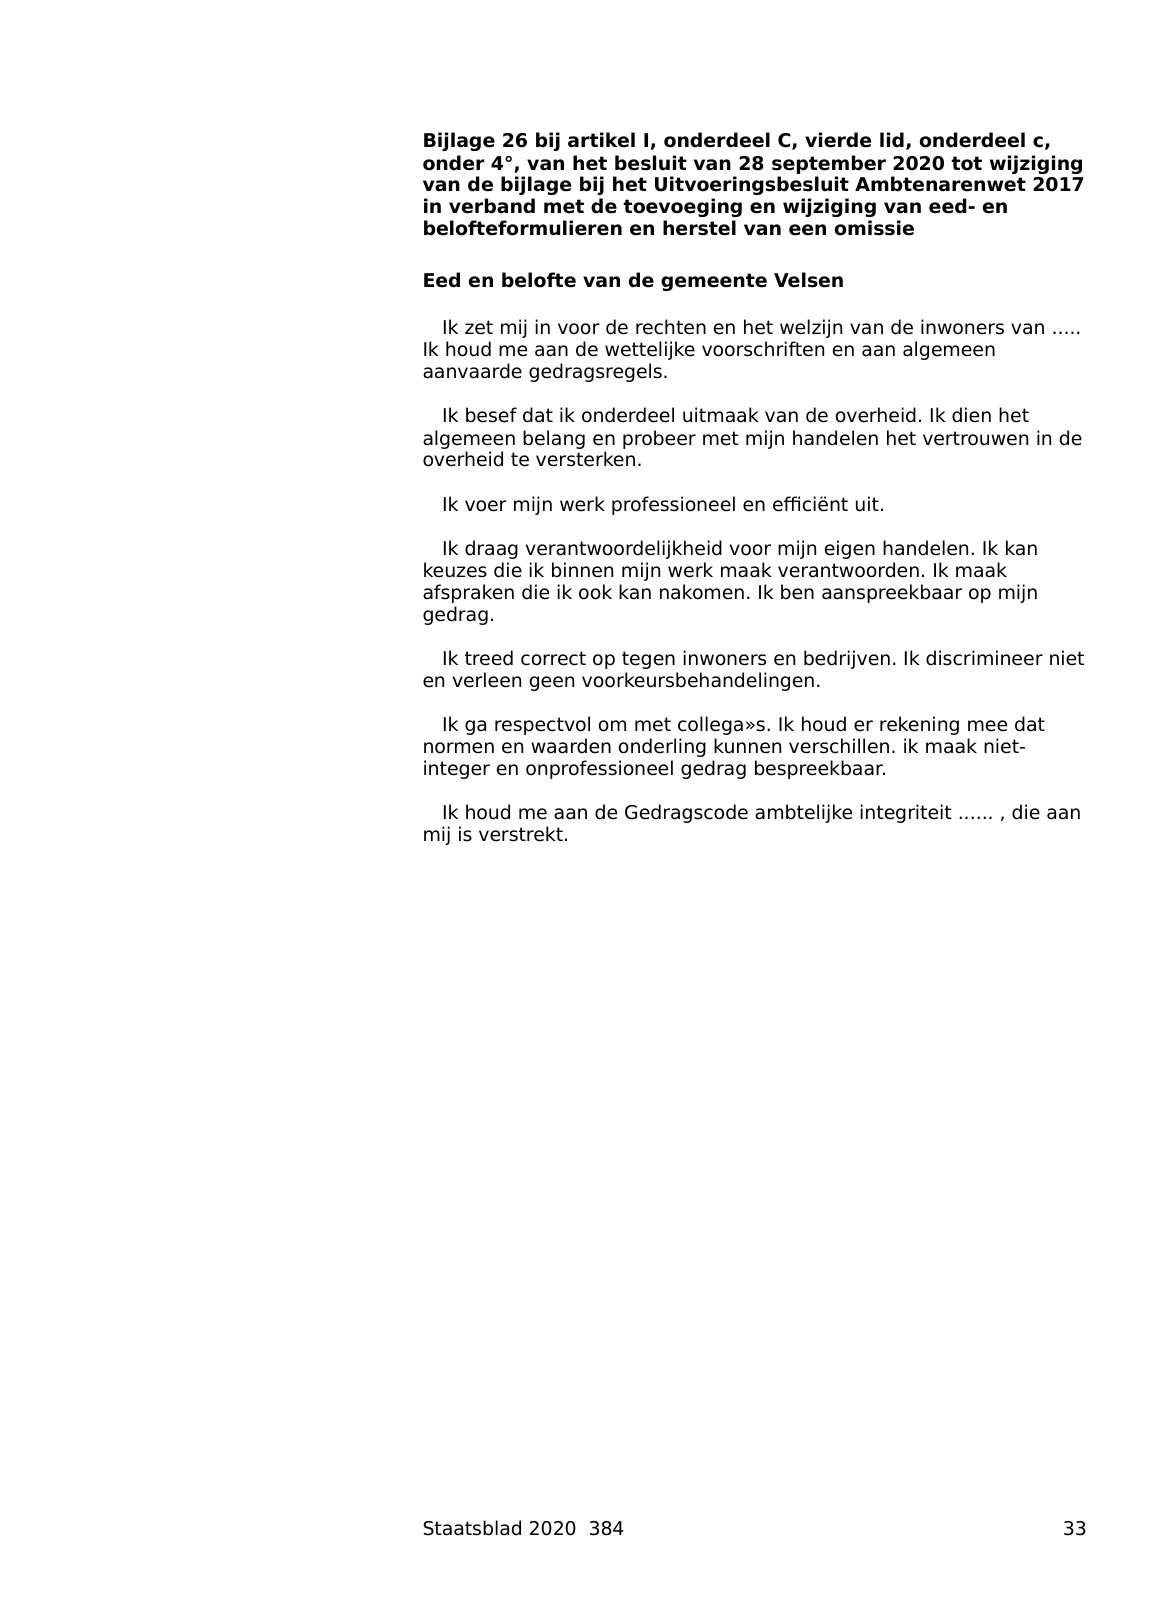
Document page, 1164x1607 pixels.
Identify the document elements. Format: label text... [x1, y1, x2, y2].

text Ik ga respectvol om met collega»s. Ik houd er rekening mee dat normen en waarden onderling kunnen verschillen. ik maak niet-integer en onprofessioneel gedrag bespreekbaar. [422, 714, 1087, 780]
subtitle Bijlage 26 bij artikel I, onderdeel C, vierde lid, onderdeel c, onder 4°, van het besluit van 28 september 2020 tot wijziging van de bijlage bij het Uitvoeringsbesluit Ambtenarenwet 2017 in verband met de toevoeging en wijziging van eed- en belofteformulieren en herstel van een omissie [422, 130, 1087, 240]
text Ik treed correct op tegen inwoners en bedrijven. Ik discrimineer niet en verleen geen voorkeursbehandelingen. [422, 648, 1087, 692]
text Ik draag verantwoordelijkheid voor mijn eigen handelen. Ik kan keuzes die ik binnen mijn werk maak verantwoorden. Ik maak afspraken die ik ook kan nakomen. Ik ben aanspreekbaar op mijn gedrag. [422, 538, 1087, 626]
text Ik besef dat ik onderdeel uitmaak van de overheid. Ik dien het algemeen belang en probeer met mijn handelen het vertrouwen in de overheid te versterken. [422, 405, 1087, 471]
text Ik houd me aan de Gedragscode ambtelijke integriteit ...... , die aan mij is verstrekt. [422, 802, 1087, 846]
text Ik voer mijn werk professioneel en efficiënt uit. [422, 493, 1087, 516]
text Ik zet mij in voor de rechten en het welzijn van de inwoners van ..... Ik houd me aan de wettelijke voorschriften en aan algemeen aanvaarde gedragsregels. [422, 317, 1087, 383]
subtitle Eed en belofte van de gemeente Velsen [422, 270, 1087, 292]
